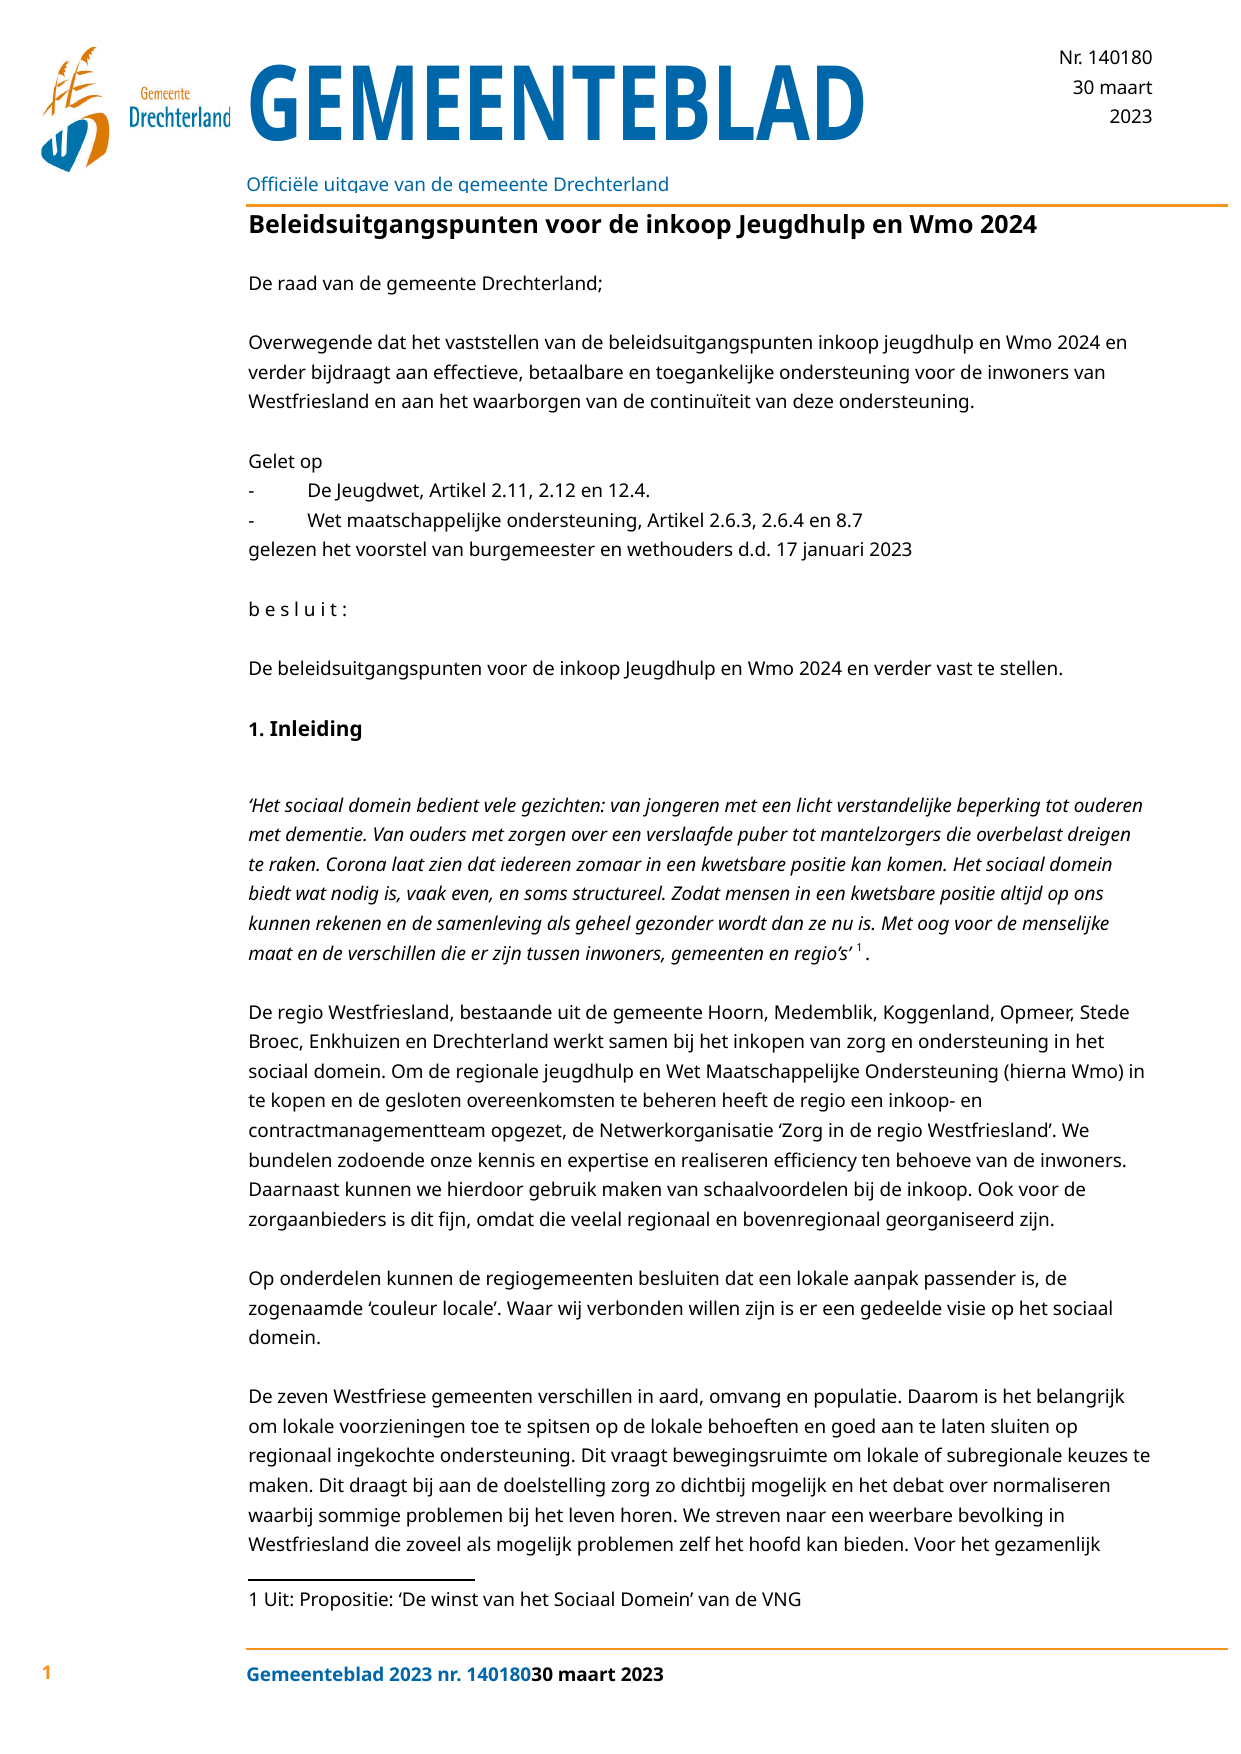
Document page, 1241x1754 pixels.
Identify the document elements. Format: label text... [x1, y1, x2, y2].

text ‘Het sociaal domein bedient vele gezichten: van jongeren met een licht verstandelijke beperking tot ouderen met dementie. Van ouders met zorgen over een verslaafde puber tot mantelzorgers die overbelast dreigen te raken. Corona laat zien dat iedereen zomaar in een kwetsbare positie kan komen. Het sociaal domein biedt wat nodig is, vaak even, en soms structureel. Zodat mensen in een kwetsbare positie altijd op ons kunnen rekenen en de samenleving als geheel gezonder wordt dan ze nu is. Met oog voor de menselijke maat en de verschillen die er zijn tussen inwoners, gemeenten en regio’s’ . [248, 792, 1152, 965]
picture [226, 115, 231, 124]
text Westfriesland en aan het waarborgen van de continuïteit van deze ondersteuning. [248, 389, 1152, 414]
text 1. Inleiding [248, 714, 1152, 742]
text Op onderdelen kunnen de regiogemeenten besluiten dat een lokale aanpak passender is, de zogenaamde ‘couleur locale’. Waar wij verbonden willen zijn is er een gedeelde visie op het sociaal domein. [248, 1265, 1152, 1350]
picture [41, 158, 64, 172]
text De regio Westfriesland, bestaande uit de gemeente Hoorn, Medemblik, Koggenland, Opmeer, Stede Broec, Enkhuizen en Drechterland werkt samen bij het inkopen van zorg en ondersteuning in het sociaal domein. Om de regionale jeugdhulp en Wet Maatschappelijke Ondersteuning (hierna Wmo) in te kopen en de gesloten overeenkomsten te beheren heeft de regio een inkoop- en contractmanagementteam opgezet, de Netwerkorganisatie ‘Zorg in de regio Westfriesland’. We bundelen zodoende onze kennis en expertise en realiseren efficiency ten behoeve van de inwoners. Daarnaast kunnen we hierdoor gebruik maken van schaalvoordelen bij de inkoop. Ook voor de zorgaanbieders is dit fijn, omdat die veelal regionaal en bovenregionaal georganiseerd zijn. [248, 999, 1152, 1232]
text Uit: Propositie: ‘De winst van het Sociaal Domein’ van de VNG [248, 1586, 1152, 1612]
text Overwegende dat het vaststellen van de beleidsuitgangspunten inkoop jeugdhulp en Wmo 2024 en [248, 329, 1152, 355]
picture [41, 47, 231, 172]
text Beleidsuitgangspunten voor de inkoop Jeugdhulp en Wmo 2024 [248, 207, 1152, 241]
text b e s l u i t : [248, 596, 1152, 621]
text verder bijdraagt aan effectieve, betaalbare en toegankelijke ondersteuning voor de inwoners van [248, 359, 1152, 385]
text De raad van de gemeente Drechterland; [248, 270, 1152, 296]
text gelezen het voorstel van burgemeester en wethouders d.d. 17 januari 2023 [248, 537, 1152, 562]
text De beleidsuitgangspunten voor de inkoop Jeugdhulp en Wmo 2024 en verder vast te stellen. [248, 655, 1152, 681]
list Wet maatschappelijke ondersteuning, Artikel 2.6.3, 2.6.4 en 8.7 [248, 507, 1152, 533]
text De zeven Westfriese gemeenten verschillen in aard, omvang en populatie. Daarom is het belangrijk om lokale voorzieningen toe te spitsen op de lokale behoeften en goed aan te laten sluiten op regionaal ingekochte ondersteuning. Dit vraagt bewegingsruimte om lokale of subregionale keuzes te maken. Dit draagt bij aan de doelstelling zorg zo dichtbij mogelijk en het debat over normaliseren waarbij sommige problemen bij het leven horen. We streven naar een weerbare bevolking in Westfriesland die zoveel als mogelijk problemen zelf het hoofd kan bieden. Voor het gezamenlijk [248, 1383, 1152, 1557]
text Gelet op [248, 448, 1152, 473]
list De Jeugdwet, Artikel 2.11, 2.12 en 12.4. [248, 477, 1152, 503]
